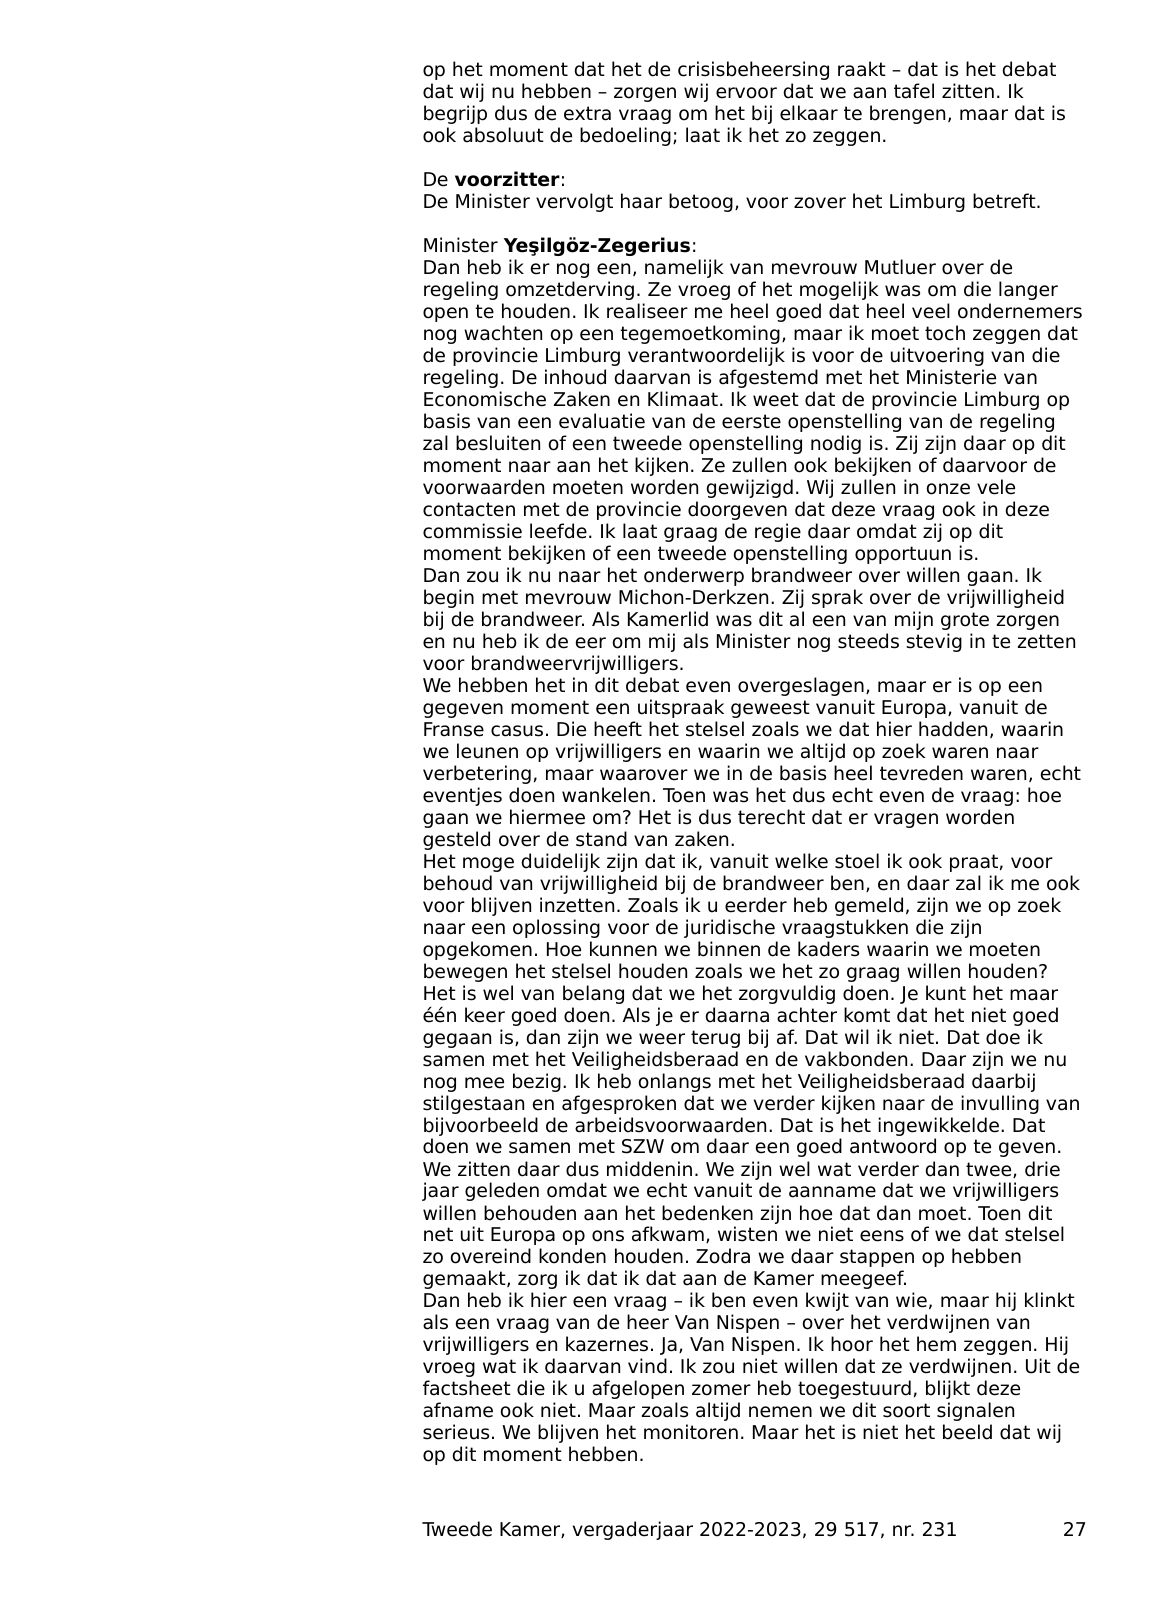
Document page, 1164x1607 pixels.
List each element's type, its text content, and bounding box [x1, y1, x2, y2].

text Dan zou ik nu naar het onderwerp brandweer over willen gaan. Ik begin met mevrouw Michon-Derkzen. Zij sprak over de vrijwilligheid bij de brandweer. Als Kamerlid was dit al een van mijn grote zorgen en nu heb ik de eer om mij als Minister nog steeds stevig in te zetten voor brandweervrijwilligers. [422, 565, 1087, 675]
text op het moment dat het de crisisbeheersing raakt – dat is het debat dat wij nu hebben – zorgen wij ervoor dat we aan tafel zitten. Ik begrijp dus de extra vraag om het bij elkaar te brengen, maar dat is ook absoluut de bedoeling; laat ik het zo zeggen. [422, 59, 1087, 147]
text De voorzitter: [422, 169, 1087, 191]
text Minister Yeşilgöz-Zegerius: [422, 235, 1087, 257]
text Dan heb ik er nog een, namelijk van mevrouw Mutluer over de regeling omzetderving. Ze vroeg of het mogelijk was om die langer open te houden. Ik realiseer me heel goed dat heel veel ondernemers nog wachten op een tegemoetkoming, maar ik moet toch zeggen dat de provincie Limburg verantwoordelijk is voor de uitvoering van die regeling. De inhoud daarvan is afgestemd met het Ministerie van Economische Zaken en Klimaat. Ik weet dat de provincie Limburg op basis van een evaluatie van de eerste openstelling van de regeling zal besluiten of een tweede openstelling nodig is. Zij zijn daar op dit moment naar aan het kijken. Ze zullen ook bekijken of daarvoor de voorwaarden moeten worden gewijzigd. Wij zullen in onze vele contacten met de provincie doorgeven dat deze vraag ook in deze commissie leefde. Ik laat graag de regie daar omdat zij op dit moment bekijken of een tweede openstelling opportuun is. [422, 257, 1087, 565]
text Het moge duidelijk zijn dat ik, vanuit welke stoel ik ook praat, voor behoud van vrijwilligheid bij de brandweer ben, en daar zal ik me ook voor blijven inzetten. Zoals ik u eerder heb gemeld, zijn we op zoek naar een oplossing voor de juridische vraagstukken die zijn opgekomen. Hoe kunnen we binnen de kaders waarin we moeten bewegen het stelsel houden zoals we het zo graag willen houden? Het is wel van belang dat we het zorgvuldig doen. Je kunt het maar één keer goed doen. Als je er daarna achter komt dat het niet goed gegaan is, dan zijn we weer terug bij af. Dat wil ik niet. Dat doe ik samen met het Veiligheidsberaad en de vakbonden. Daar zijn we nu nog mee bezig. Ik heb onlangs met het Veiligheidsberaad daarbij stilgestaan en afgesproken dat we verder kijken naar de invulling van bijvoorbeeld de arbeidsvoorwaarden. Dat is het ingewikkelde. Dat doen we samen met SZW om daar een goed antwoord op te geven. We zitten daar dus middenin. We zijn wel wat verder dan twee, drie jaar geleden omdat we echt vanuit de aanname dat we vrijwilligers willen behouden aan het bedenken zijn hoe dat dan moet. Toen dit net uit Europa op ons afkwam, wisten we niet eens of we dat stelsel zo overeind konden houden. Zodra we daar stappen op hebben gemaakt, zorg ik dat ik dat aan de Kamer meegeef. [422, 851, 1087, 1290]
text Dan heb ik hier een vraag – ik ben even kwijt van wie, maar hij klinkt als een vraag van de heer Van Nispen – over het verdwijnen van vrijwilligers en kazernes. Ja, Van Nispen. Ik hoor het hem zeggen. Hij vroeg wat ik daarvan vind. Ik zou niet willen dat ze verdwijnen. Uit de factsheet die ik u afgelopen zomer heb toegestuurd, blijkt deze afname ook niet. Maar zoals altijd nemen we dit soort signalen serieus. We blijven het monitoren. Maar het is niet het beeld dat wij op dit moment hebben. [422, 1290, 1087, 1466]
text We hebben het in dit debat even overgeslagen, maar er is op een gegeven moment een uitspraak geweest vanuit Europa, vanuit de Franse casus. Die heeft het stelsel zoals we dat hier hadden, waarin we leunen op vrijwilligers en waarin we altijd op zoek waren naar verbetering, maar waarover we in de basis heel tevreden waren, echt eventjes doen wankelen. Toen was het dus echt even de vraag: hoe gaan we hiermee om? Het is dus terecht dat er vragen worden gesteld over de stand van zaken. [422, 675, 1087, 851]
text De Minister vervolgt haar betoog, voor zover het Limburg betreft. [422, 191, 1087, 213]
